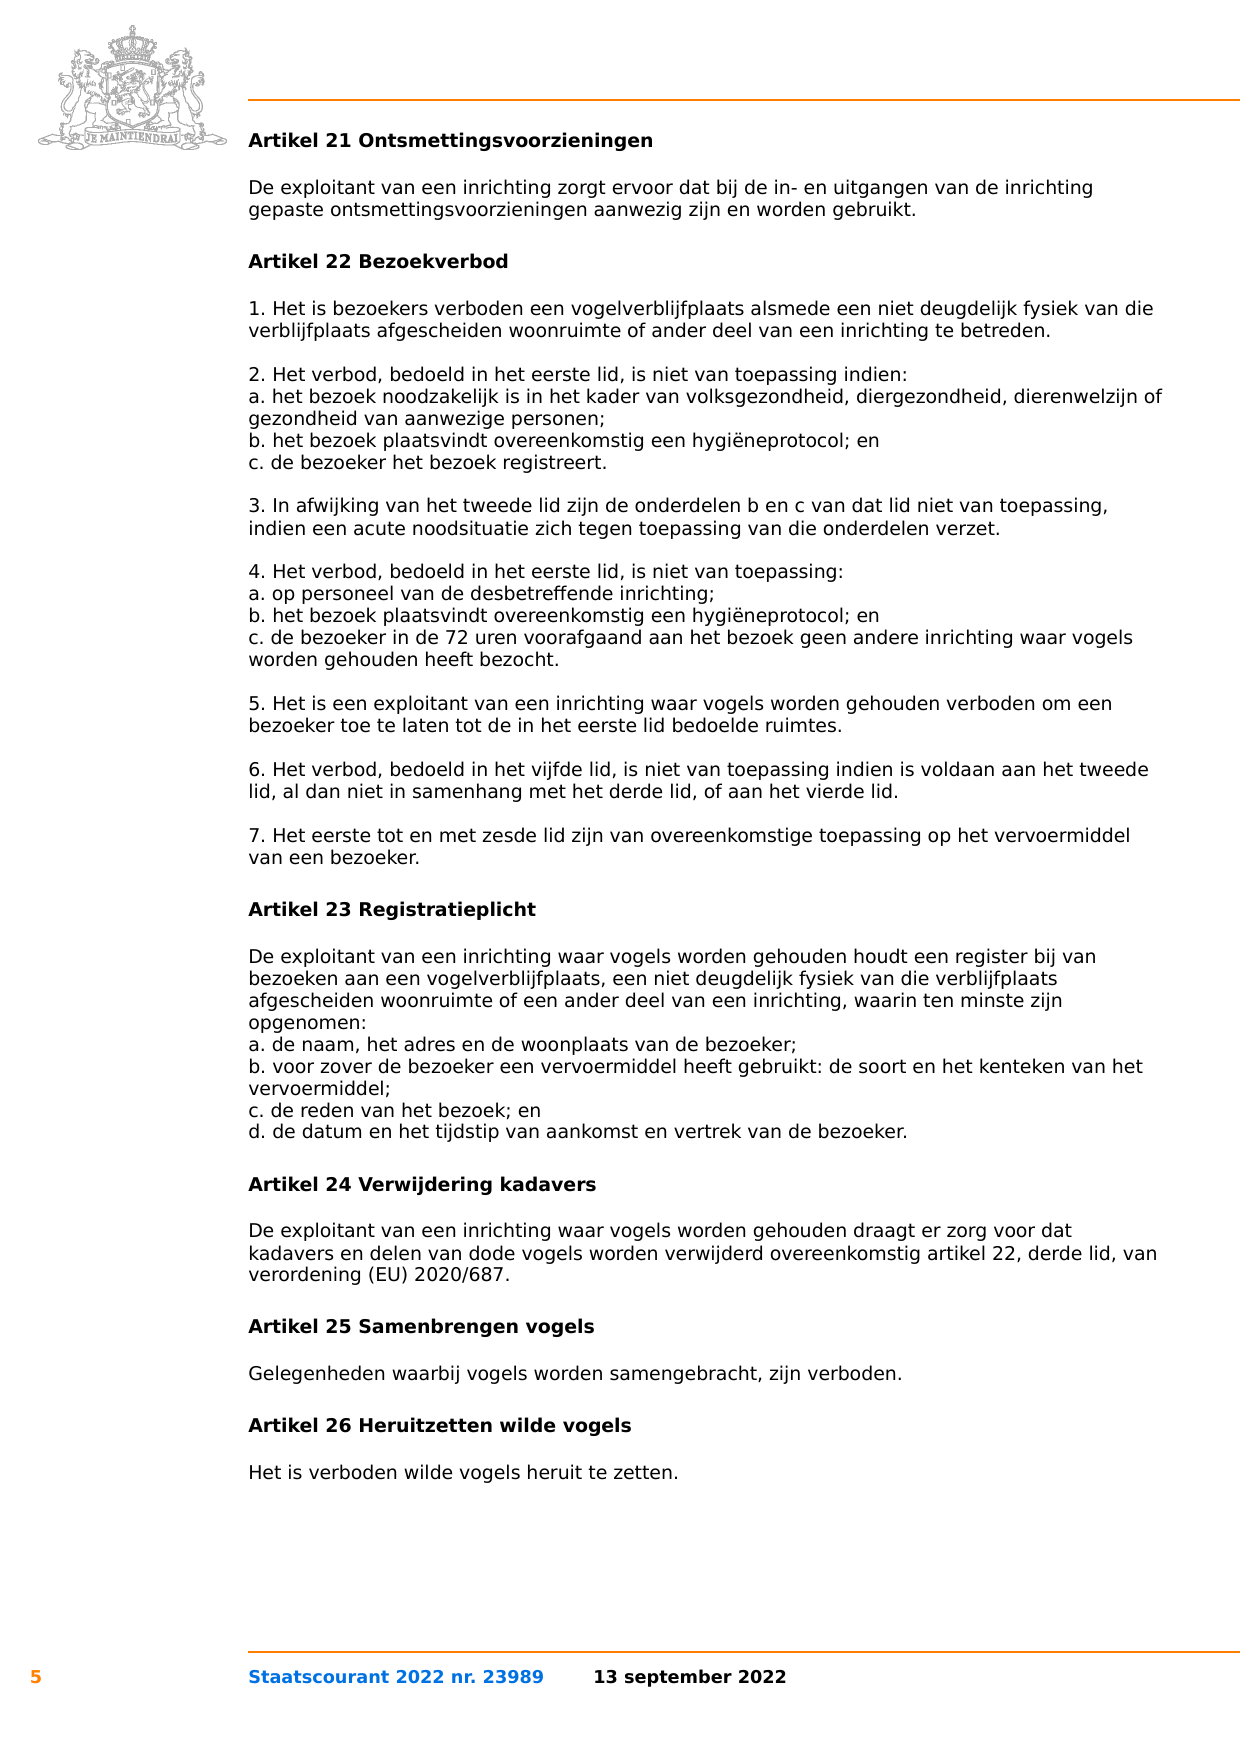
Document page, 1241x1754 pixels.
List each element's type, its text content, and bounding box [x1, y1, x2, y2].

text a. het bezoek noodzakelijk is in het kader van volksgezondheid, diergezondheid, dierenwelzijn of gezondheid van aanwezige personen; [248, 386, 1163, 429]
text c. de bezoeker het bezoek registreert. [248, 452, 1163, 473]
text 4. Het verbod, bedoeld in het eerste lid, is niet van toepassing: [248, 561, 1163, 583]
text Gelegenheden waarbij vogels worden samengebracht, zijn verboden. [248, 1363, 1163, 1385]
text d. de datum en het tijdstip van aankomst en vertrek van de bezoeker. [248, 1121, 1163, 1143]
text c. de bezoeker in de 72 uren voorafgaand aan het bezoek geen andere inrichting waar vogels worden gehouden heeft bezocht. [248, 627, 1163, 671]
text De exploitant van een inrichting zorgt ervoor dat bij de in- en uitgangen van de inrichting gepaste ontsmettingsvoorzieningen aanwezig zijn en worden gebruikt. [248, 177, 1163, 221]
text 1. Het is bezoekers verboden een vogelverblijfplaats alsmede een niet deugdelijk fysiek van die verblijfplaats afgescheiden woonruimte of ander deel van een inrichting te betreden. [248, 298, 1163, 342]
text De exploitant van een inrichting waar vogels worden gehouden draagt er zorg voor dat kadavers en delen van dode vogels worden verwijderd overeenkomstig artikel 22, derde lid, van verordening (EU) 2020/687. [248, 1220, 1163, 1286]
text a. op personeel van de desbetreffende inrichting; [248, 583, 1163, 605]
text a. de naam, het adres en de woonplaats van de bezoeker; [248, 1033, 1163, 1056]
picture [38, 25, 227, 150]
subtitle Artikel 21 Ontsmettingsvoorzieningen [248, 130, 1163, 152]
text c. de reden van het bezoek; en [248, 1099, 1163, 1121]
subtitle Artikel 25 Samenbrengen vogels [248, 1316, 1163, 1338]
text b. voor zover de bezoeker een vervoermiddel heeft gebruikt: de soort en het kenteken van het vervoermiddel; [248, 1056, 1163, 1099]
text 3. In afwijking van het tweede lid zijn de onderdelen b en c van dat lid niet van toepassing, indien een acute noodsituatie zich tegen toepassing van die onderdelen verzet. [248, 495, 1163, 539]
subtitle Artikel 22 Bezoekverbod [248, 251, 1163, 273]
text De exploitant van een inrichting waar vogels worden gehouden houdt een register bij van bezoeken aan een vogelverblijfplaats, een niet deugdelijk fysiek van die verblijfplaats afgescheiden woonruimte of een ander deel van een inrichting, waarin ten minste zijn opgenomen: [248, 946, 1163, 1033]
text 2. Het verbod, bedoeld in het eerste lid, is niet van toepassing indien: [248, 364, 1163, 386]
subtitle Artikel 24 Verwijdering kadavers [248, 1173, 1163, 1195]
text b. het bezoek plaatsvindt overeenkomstig een hygiëneprotocol; en [248, 605, 1163, 627]
subtitle Artikel 23 Registratieplicht [248, 899, 1163, 921]
subtitle Artikel 26 Heruitzetten wilde vogels [248, 1415, 1163, 1437]
text Het is verboden wilde vogels heruit te zetten. [248, 1462, 1163, 1484]
text 6. Het verbod, bedoeld in het vijfde lid, is niet van toepassing indien is voldaan aan het tweede lid, al dan niet in samenhang met het derde lid, of aan het vierde lid. [248, 759, 1163, 803]
text b. het bezoek plaatsvindt overeenkomstig een hygiëneprotocol; en [248, 429, 1163, 452]
text 7. Het eerste tot en met zesde lid zijn van overeenkomstige toepassing op het vervoermiddel van een bezoeker. [248, 825, 1163, 869]
text 5. Het is een exploitant van een inrichting waar vogels worden gehouden verboden om een bezoeker toe te laten tot de in het eerste lid bedoelde ruimtes. [248, 693, 1163, 737]
